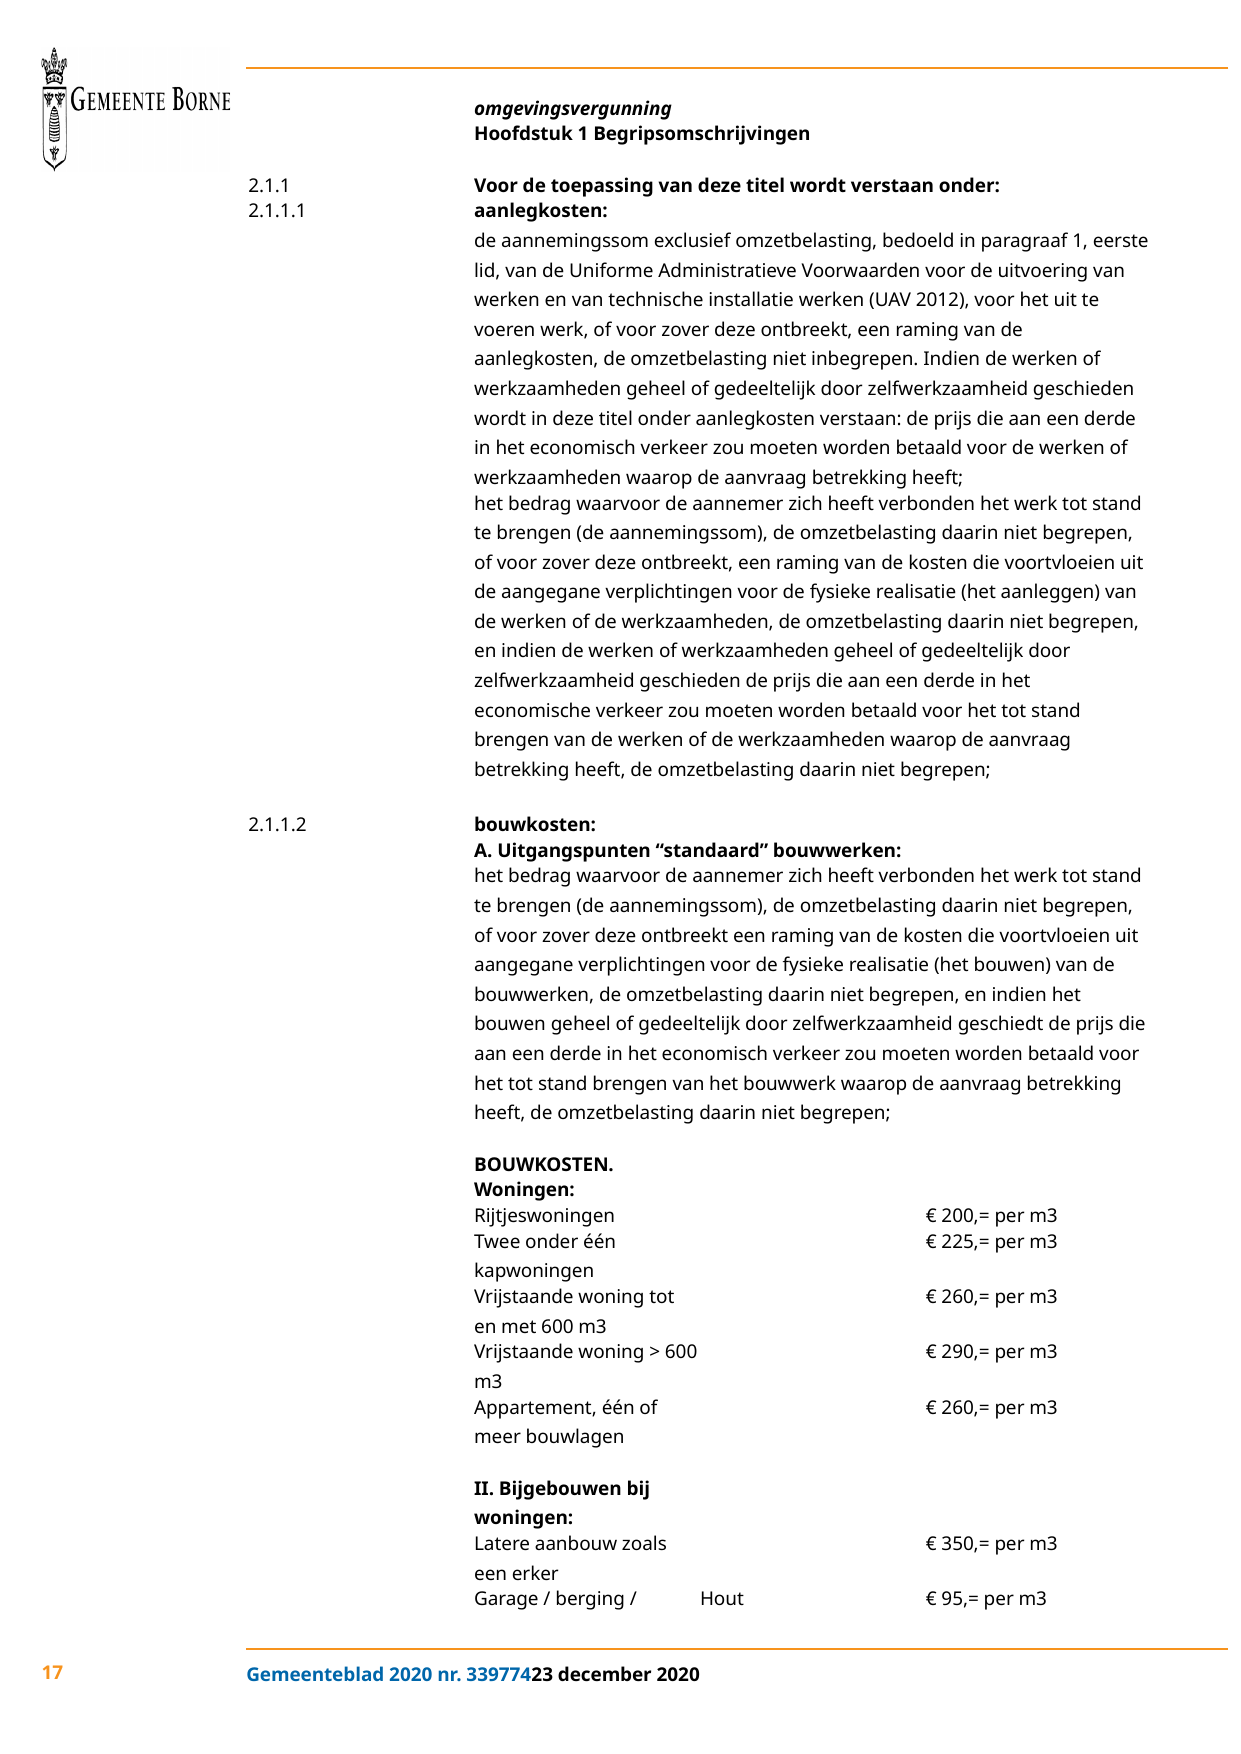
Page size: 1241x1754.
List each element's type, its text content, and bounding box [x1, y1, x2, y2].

table_cell [248, 837, 474, 863]
table_cell [700, 1125, 926, 1151]
table_cell € 290,= per m3 [926, 1339, 1152, 1394]
table_header omgevingsvergunning [474, 95, 1152, 121]
table_cell [248, 1202, 474, 1228]
table_cell [700, 1202, 926, 1228]
table_cell [248, 1339, 474, 1394]
table_cell [700, 1339, 926, 1394]
table_cell € 260,= per m3 [926, 1283, 1152, 1339]
table_cell [248, 1177, 474, 1202]
table_cell [700, 1449, 926, 1475]
table_cell BOUWKOSTEN. [474, 1151, 1152, 1177]
table_cell [248, 1475, 474, 1530]
table_cell Hoofdstuk 1 Begripsomschrijvingen [474, 121, 1152, 146]
table_cell Twee onder één kapwoningen [474, 1228, 700, 1283]
table_cell 2.1.1.2 [248, 811, 474, 837]
picture [41, 47, 231, 172]
table_cell € 260,= per m3 [926, 1394, 1152, 1449]
table_cell [474, 1125, 700, 1151]
table_cell [248, 121, 474, 146]
table_cell [248, 1283, 474, 1339]
table_cell [248, 1394, 474, 1449]
table_header [248, 95, 474, 121]
table_cell [700, 1283, 926, 1339]
table_cell [248, 146, 474, 172]
table_cell Appartement, één of meer bouwlagen [474, 1394, 700, 1449]
table_cell Voor de toepassing van deze titel wordt verstaan onder: [474, 172, 1152, 198]
table_cell € 200,= per m3 [926, 1202, 1152, 1228]
table_cell [700, 146, 926, 172]
table_cell Woningen: [474, 1177, 700, 1202]
table_cell [248, 1530, 474, 1586]
table_cell € 350,= per m3 [926, 1530, 1152, 1586]
table_cell Latere aanbouw zoals een erker [474, 1530, 700, 1586]
table_cell A. Uitgangspunten “standaard” bouwwerken: [474, 837, 1152, 863]
table_cell [700, 1475, 926, 1530]
table_cell [248, 1151, 474, 1177]
table_cell [700, 1177, 926, 1202]
table_cell [248, 863, 474, 1125]
table_cell [248, 1228, 474, 1283]
table_cell [926, 1125, 1152, 1151]
table_cell [700, 1394, 926, 1449]
table_cell [700, 1228, 926, 1283]
table_cell € 225,= per m3 [926, 1228, 1152, 1283]
table_cell [474, 146, 700, 172]
table_cell Rijtjeswoningen [474, 1202, 700, 1228]
table_cell [248, 1449, 474, 1475]
table_cell [926, 146, 1152, 172]
table_cell 2.1.1.1 [248, 198, 474, 490]
table_cell € 95,= per m3 [926, 1586, 1152, 1611]
table_cell [474, 1449, 700, 1475]
table_cell Vrijstaande woning > 600 m3 [474, 1339, 700, 1394]
table_cell Garage / berging / [474, 1586, 700, 1611]
table_cell [700, 1530, 926, 1586]
table_cell [926, 1475, 1152, 1530]
table_cell II. Bijgebouwen bij woningen: [474, 1475, 700, 1530]
table_cell 2.1.1 [248, 172, 474, 198]
table_cell [248, 490, 474, 811]
table_cell [248, 1586, 474, 1611]
table_cell Hout [700, 1586, 926, 1611]
table_cell bouwkosten: [474, 811, 1152, 837]
table_cell aanlegkosten: de aannemingssom exclusief omzetbelasting, bedoeld in paragraaf 1, eerste lid, van de Uniforme Administratieve Voorwaarden voor de uitvoering van werken en van technische installatie werken (UAV 2012), voor het uit te voeren werk, of voor zover deze ontbreekt, een raming van de aanlegkosten, de omzetbelasting niet inbegrepen. Indien de werken of werkzaamheden geheel of gedeeltelijk door zelfwerkzaamheid geschieden wordt in deze titel onder aanlegkosten verstaan: de prijs die aan een derde in het economisch verkeer zou moeten worden betaald voor de werken of werkzaamheden waarop de aanvraag betrekking heeft; [474, 198, 1152, 490]
table_cell het bedrag waarvoor de aannemer zich heeft verbonden het werk tot stand te brengen (de aannemingssom), de omzetbelasting daarin niet begrepen, of voor zover deze ontbreekt een raming van de kosten die voortvloeien uit aangegane verplichtingen voor de fysieke realisatie (het bouwen) van de bouwwerken, de omzetbelasting daarin niet begrepen, en indien het bouwen geheel of gedeeltelijk door zelfwerkzaamheid geschiedt de prijs die aan een derde in het economisch verkeer zou moeten worden betaald voor het tot stand brengen van het bouwwerk waarop de aanvraag betrekking heeft, de omzetbelasting daarin niet begrepen; [474, 863, 1152, 1125]
table_cell [248, 1125, 474, 1151]
table_cell het bedrag waarvoor de aannemer zich heeft verbonden het werk tot stand te brengen (de aannemingssom), de omzetbelasting daarin niet begrepen, of voor zover deze ontbreekt, een raming van de kosten die voortvloeien uit de aangegane verplichtingen voor de fysieke realisatie (het aanleggen) van de werken of de werkzaamheden, de omzetbelasting daarin niet begrepen, en indien de werken of werkzaamheden geheel of gedeeltelijk door zelfwerkzaamheid geschieden de prijs die aan een derde in het economische verkeer zou moeten worden betaald voor het tot stand brengen van de werken of de werkzaamheden waarop de aanvraag betrekking heeft, de omzetbelasting daarin niet begrepen; [474, 490, 1152, 811]
table_cell [926, 1177, 1152, 1202]
table_cell [926, 1449, 1152, 1475]
table_cell Vrijstaande woning tot en met 600 m3 [474, 1283, 700, 1339]
